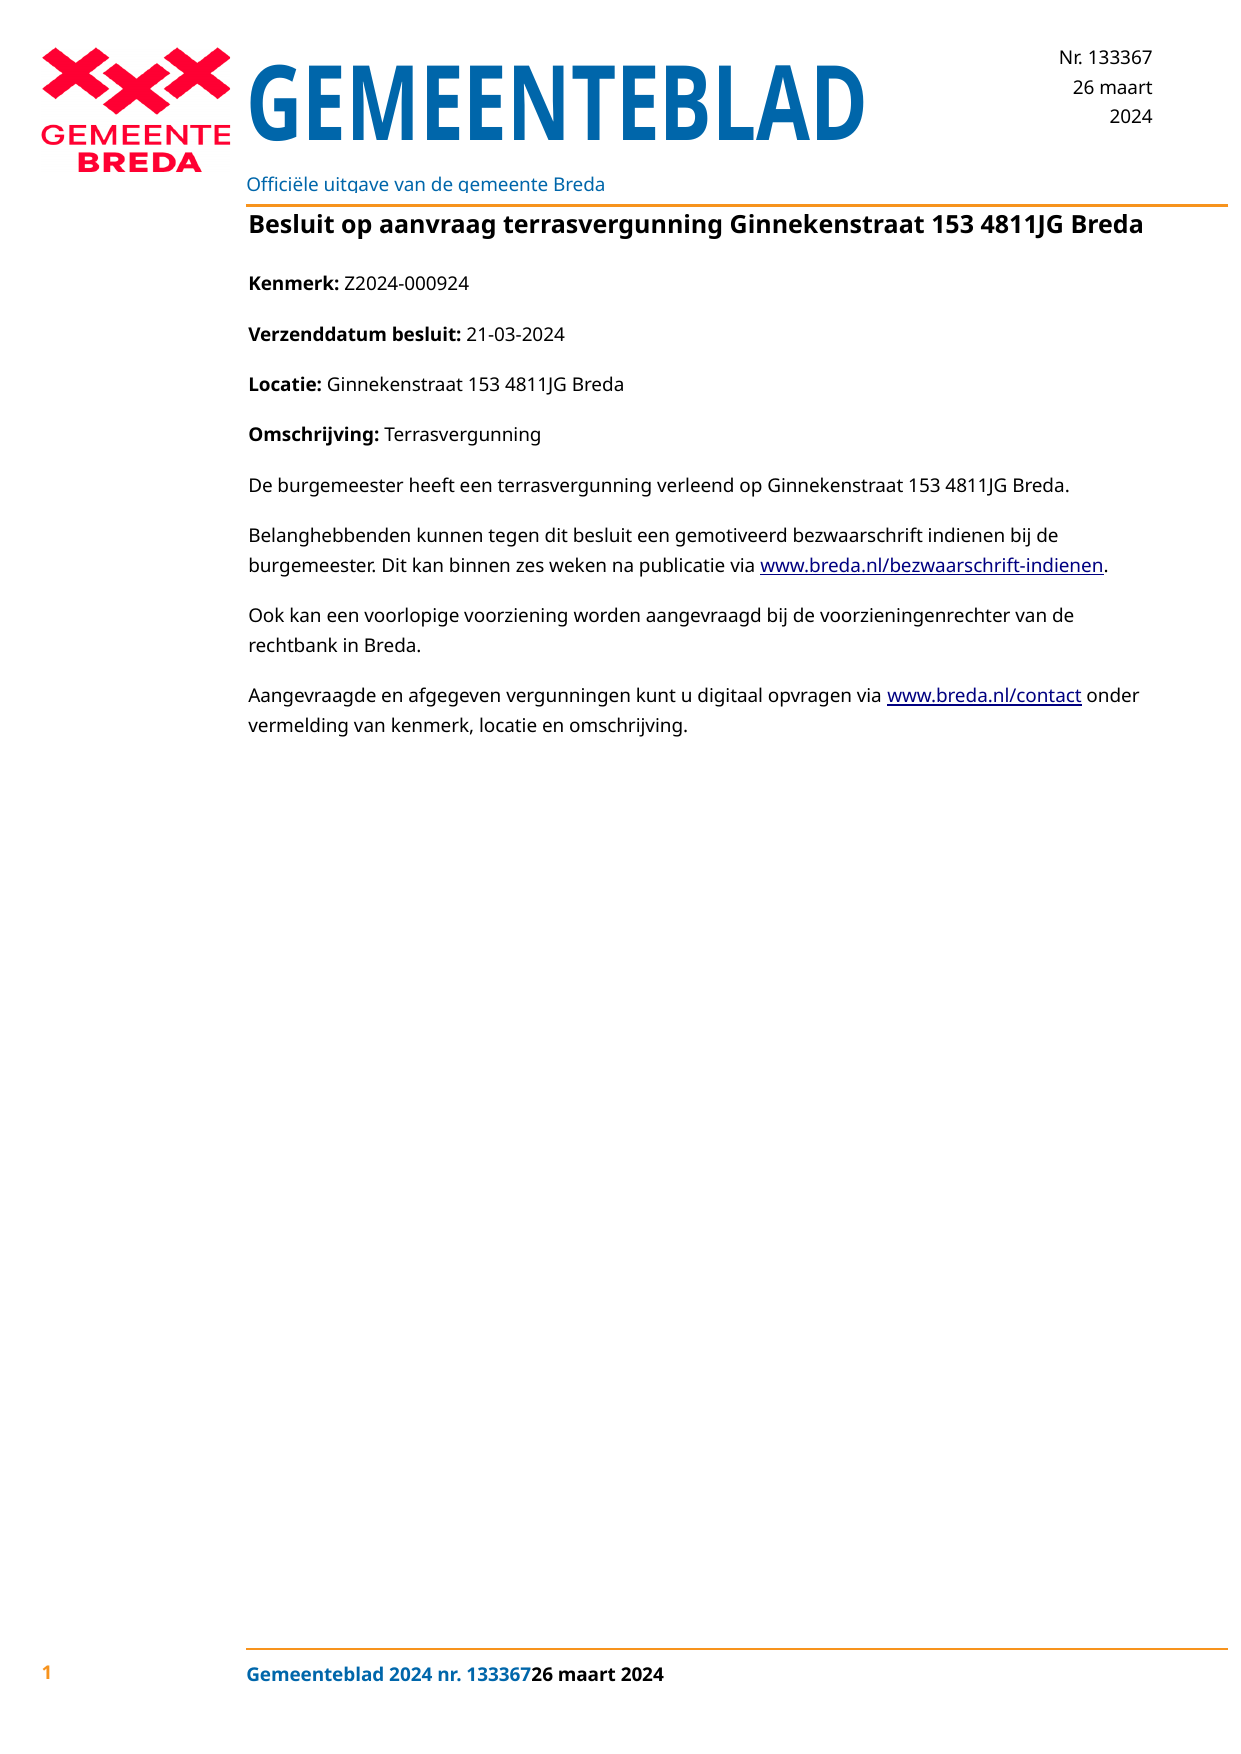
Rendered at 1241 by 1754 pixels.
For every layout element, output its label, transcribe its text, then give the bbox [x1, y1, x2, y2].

text Verzenddatum besluit: 21-03-2024 [248, 321, 1152, 346]
text Locatie: Ginnekenstraat 153 4811JG Breda [248, 371, 1152, 397]
text De burgemeester heeft een terrasvergunning verleend op Ginnekenstraat 153 4811JG Breda. [248, 472, 1152, 498]
text Aangevraagde en afgegeven vergunningen kunt u digitaal opvragen via www.breda.nl/contact onder vermelding van kenmerk, locatie en omschrijving. [248, 682, 1152, 738]
text Besluit op aanvraag terrasvergunning Ginnekenstraat 153 4811JG Breda [248, 207, 1152, 241]
text Kenmerk: Z2024-000924 [248, 270, 1152, 296]
picture [41, 47, 231, 172]
text Belanghebbenden kunnen tegen dit besluit een gemotiveerd bezwaarschrift indienen bij de burgemeester. Dit kan binnen zes weken na publicatie via www.breda.nl/bezwaarschrift-indienen. [248, 522, 1152, 578]
text Ook kan een voorlopige voorziening worden aangevraagd bij de voorzieningenrechter van de rechtbank in Breda. [248, 602, 1152, 658]
text Omschrijving: Terrasvergunning [248, 422, 1152, 447]
